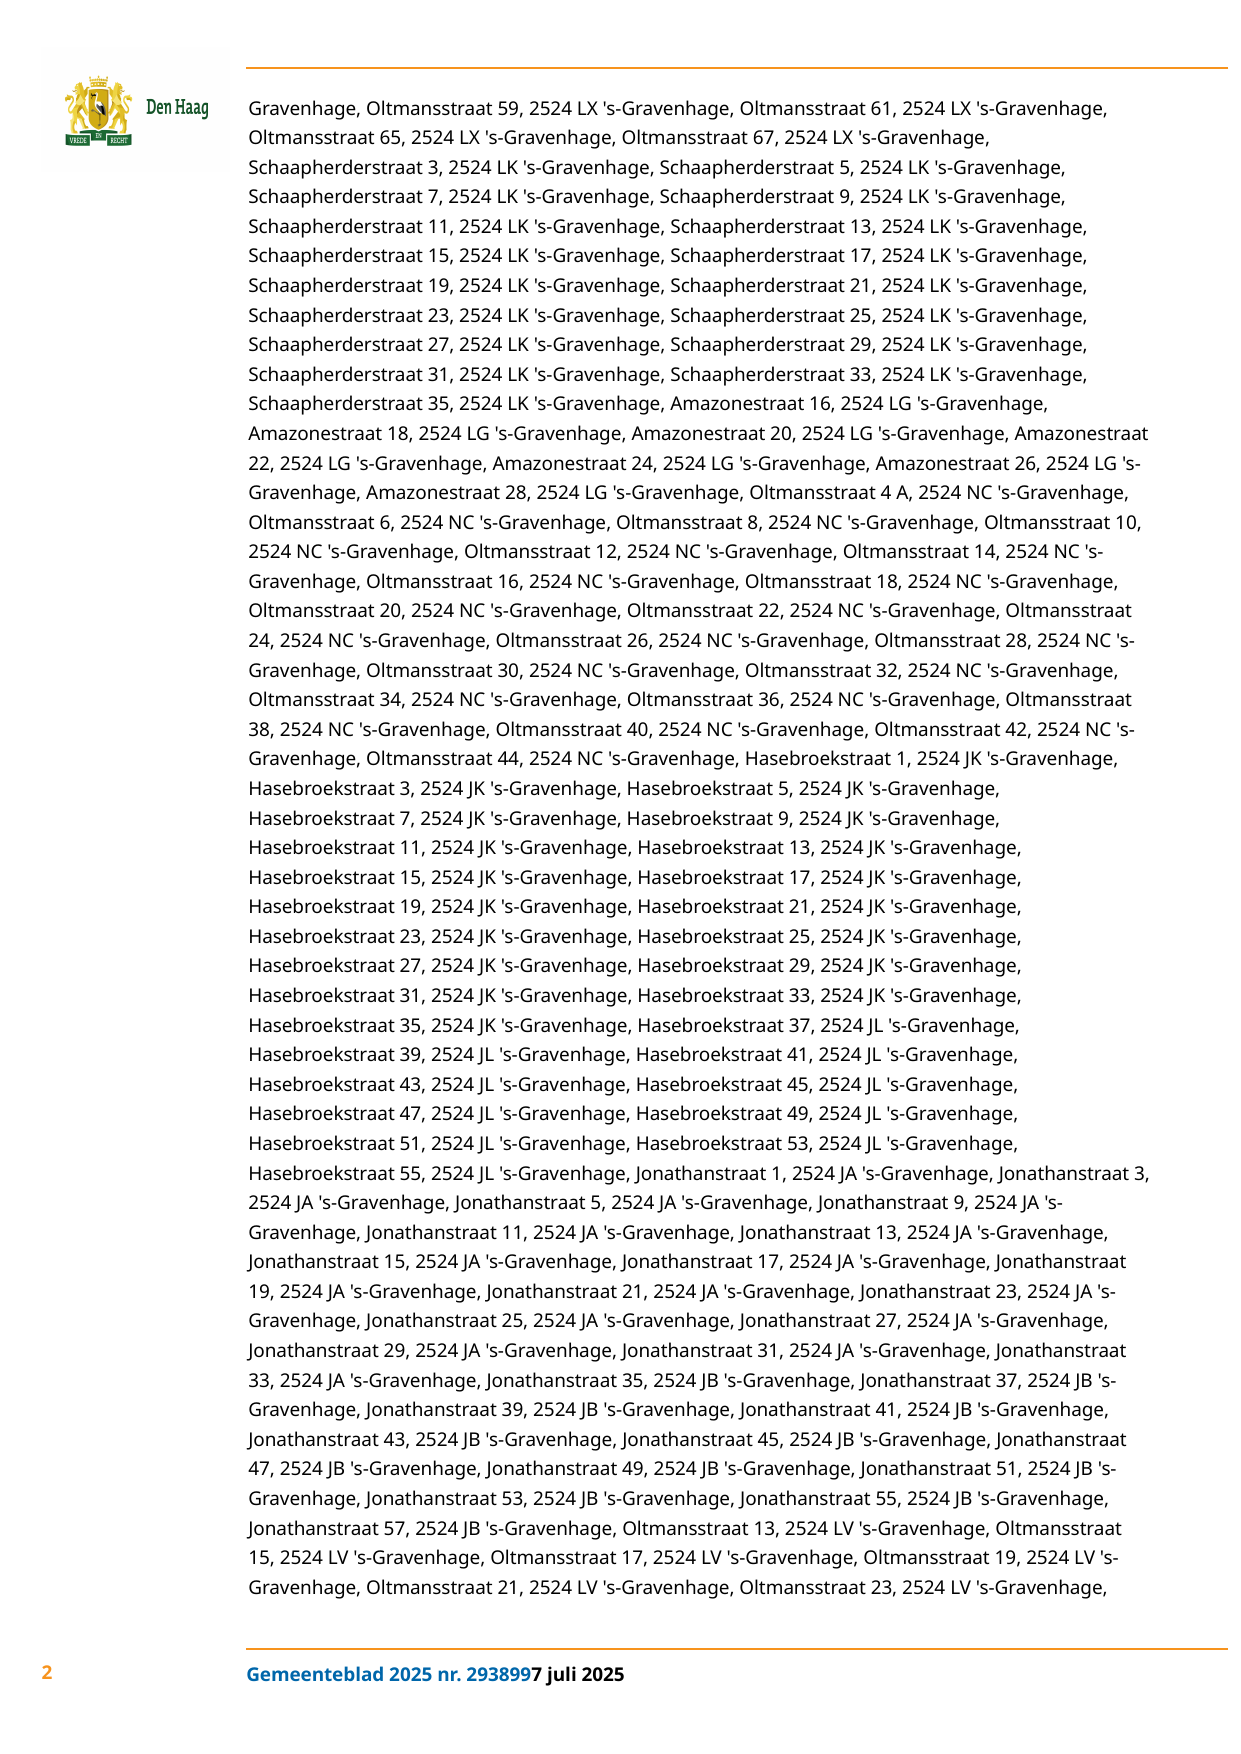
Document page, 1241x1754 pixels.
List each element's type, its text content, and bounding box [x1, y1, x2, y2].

picture [41, 47, 231, 172]
text Gravenhage, Oltmansstraat 59, 2524 LX 's-Gravenhage, Oltmansstraat 61, 2524 LX 's-Gravenhage, Oltmansstraat 65, 2524 LX 's-Gravenhage, Oltmansstraat 67, 2524 LX 's-Gravenhage, Schaapherderstraat 3, 2524 LK 's-Gravenhage, Schaapherderstraat 5, 2524 LK 's-Gravenhage, Schaapherderstraat 7, 2524 LK 's-Gravenhage, Schaapherderstraat 9, 2524 LK 's-Gravenhage, Schaapherderstraat 11, 2524 LK 's-Gravenhage, Schaapherderstraat 13, 2524 LK 's-Gravenhage, Schaapherderstraat 15, 2524 LK 's-Gravenhage, Schaapherderstraat 17, 2524 LK 's-Gravenhage, Schaapherderstraat 19, 2524 LK 's-Gravenhage, Schaapherderstraat 21, 2524 LK 's-Gravenhage, Schaapherderstraat 23, 2524 LK 's-Gravenhage, Schaapherderstraat 25, 2524 LK 's-Gravenhage, Schaapherderstraat 27, 2524 LK 's-Gravenhage, Schaapherderstraat 29, 2524 LK 's-Gravenhage, Schaapherderstraat 31, 2524 LK 's-Gravenhage, Schaapherderstraat 33, 2524 LK 's-Gravenhage, Schaapherderstraat 35, 2524 LK 's-Gravenhage, Amazonestraat 16, 2524 LG 's-Gravenhage, Amazonestraat 18, 2524 LG 's-Gravenhage, Amazonestraat 20, 2524 LG 's-Gravenhage, Amazonestraat 22, 2524 LG 's-Gravenhage, Amazonestraat 24, 2524 LG 's-Gravenhage, Amazonestraat 26, 2524 LG 's-Gravenhage, Amazonestraat 28, 2524 LG 's-Gravenhage, Oltmansstraat 4 A, 2524 NC 's-Gravenhage, Oltmansstraat 6, 2524 NC 's-Gravenhage, Oltmansstraat 8, 2524 NC 's-Gravenhage, Oltmansstraat 10, 2524 NC 's-Gravenhage, Oltmansstraat 12, 2524 NC 's-Gravenhage, Oltmansstraat 14, 2524 NC 's-Gravenhage, Oltmansstraat 16, 2524 NC 's-Gravenhage, Oltmansstraat 18, 2524 NC 's-Gravenhage, Oltmansstraat 20, 2524 NC 's-Gravenhage, Oltmansstraat 22, 2524 NC 's-Gravenhage, Oltmansstraat 24, 2524 NC 's-Gravenhage, Oltmansstraat 26, 2524 NC 's-Gravenhage, Oltmansstraat 28, 2524 NC 's-Gravenhage, Oltmansstraat 30, 2524 NC 's-Gravenhage, Oltmansstraat 32, 2524 NC 's-Gravenhage, Oltmansstraat 34, 2524 NC 's-Gravenhage, Oltmansstraat 36, 2524 NC 's-Gravenhage, Oltmansstraat 38, 2524 NC 's-Gravenhage, Oltmansstraat 40, 2524 NC 's-Gravenhage, Oltmansstraat 42, 2524 NC 's-Gravenhage, Oltmansstraat 44, 2524 NC 's-Gravenhage, Hasebroekstraat 1, 2524 JK 's-Gravenhage, Hasebroekstraat 3, 2524 JK 's-Gravenhage, Hasebroekstraat 5, 2524 JK 's-Gravenhage, Hasebroekstraat 7, 2524 JK 's-Gravenhage, Hasebroekstraat 9, 2524 JK 's-Gravenhage, Hasebroekstraat 11, 2524 JK 's-Gravenhage, Hasebroekstraat 13, 2524 JK 's-Gravenhage, Hasebroekstraat 15, 2524 JK 's-Gravenhage, Hasebroekstraat 17, 2524 JK 's-Gravenhage, Hasebroekstraat 19, 2524 JK 's-Gravenhage, Hasebroekstraat 21, 2524 JK 's-Gravenhage, Hasebroekstraat 23, 2524 JK 's-Gravenhage, Hasebroekstraat 25, 2524 JK 's-Gravenhage, Hasebroekstraat 27, 2524 JK 's-Gravenhage, Hasebroekstraat 29, 2524 JK 's-Gravenhage, Hasebroekstraat 31, 2524 JK 's-Gravenhage, Hasebroekstraat 33, 2524 JK 's-Gravenhage, Hasebroekstraat 35, 2524 JK 's-Gravenhage, Hasebroekstraat 37, 2524 JL 's-Gravenhage, Hasebroekstraat 39, 2524 JL 's-Gravenhage, Hasebroekstraat 41, 2524 JL 's-Gravenhage, Hasebroekstraat 43, 2524 JL 's-Gravenhage, Hasebroekstraat 45, 2524 JL 's-Gravenhage, Hasebroekstraat 47, 2524 JL 's-Gravenhage, Hasebroekstraat 49, 2524 JL 's-Gravenhage, Hasebroekstraat 51, 2524 JL 's-Gravenhage, Hasebroekstraat 53, 2524 JL 's-Gravenhage, Hasebroekstraat 55, 2524 JL 's-Gravenhage, Jonathanstraat 1, 2524 JA 's-Gravenhage, Jonathanstraat 3, 2524 JA 's-Gravenhage, Jonathanstraat 5, 2524 JA 's-Gravenhage, Jonathanstraat 9, 2524 JA 's-Gravenhage, Jonathanstraat 11, 2524 JA 's-Gravenhage, Jonathanstraat 13, 2524 JA 's-Gravenhage, Jonathanstraat 15, 2524 JA 's-Gravenhage, Jonathanstraat 17, 2524 JA 's-Gravenhage, Jonathanstraat 19, 2524 JA 's-Gravenhage, Jonathanstraat 21, 2524 JA 's-Gravenhage, Jonathanstraat 23, 2524 JA 's-Gravenhage, Jonathanstraat 25, 2524 JA 's-Gravenhage, Jonathanstraat 27, 2524 JA 's-Gravenhage, Jonathanstraat 29, 2524 JA 's-Gravenhage, Jonathanstraat 31, 2524 JA 's-Gravenhage, Jonathanstraat 33, 2524 JA 's-Gravenhage, Jonathanstraat 35, 2524 JB 's-Gravenhage, Jonathanstraat 37, 2524 JB 's-Gravenhage, Jonathanstraat 39, 2524 JB 's-Gravenhage, Jonathanstraat 41, 2524 JB 's-Gravenhage, Jonathanstraat 43, 2524 JB 's-Gravenhage, Jonathanstraat 45, 2524 JB 's-Gravenhage, Jonathanstraat 47, 2524 JB 's-Gravenhage, Jonathanstraat 49, 2524 JB 's-Gravenhage, Jonathanstraat 51, 2524 JB 's-Gravenhage, Jonathanstraat 53, 2524 JB 's-Gravenhage, Jonathanstraat 55, 2524 JB 's-Gravenhage, Jonathanstraat 57, 2524 JB 's-Gravenhage, Oltmansstraat 13, 2524 LV 's-Gravenhage, Oltmansstraat 15, 2524 LV 's-Gravenhage, Oltmansstraat 17, 2524 LV 's-Gravenhage, Oltmansstraat 19, 2524 LV 's-Gravenhage, Oltmansstraat 21, 2524 LV 's-Gravenhage, Oltmansstraat 23, 2524 LV 's-Gravenhage, [248, 95, 1152, 1600]
